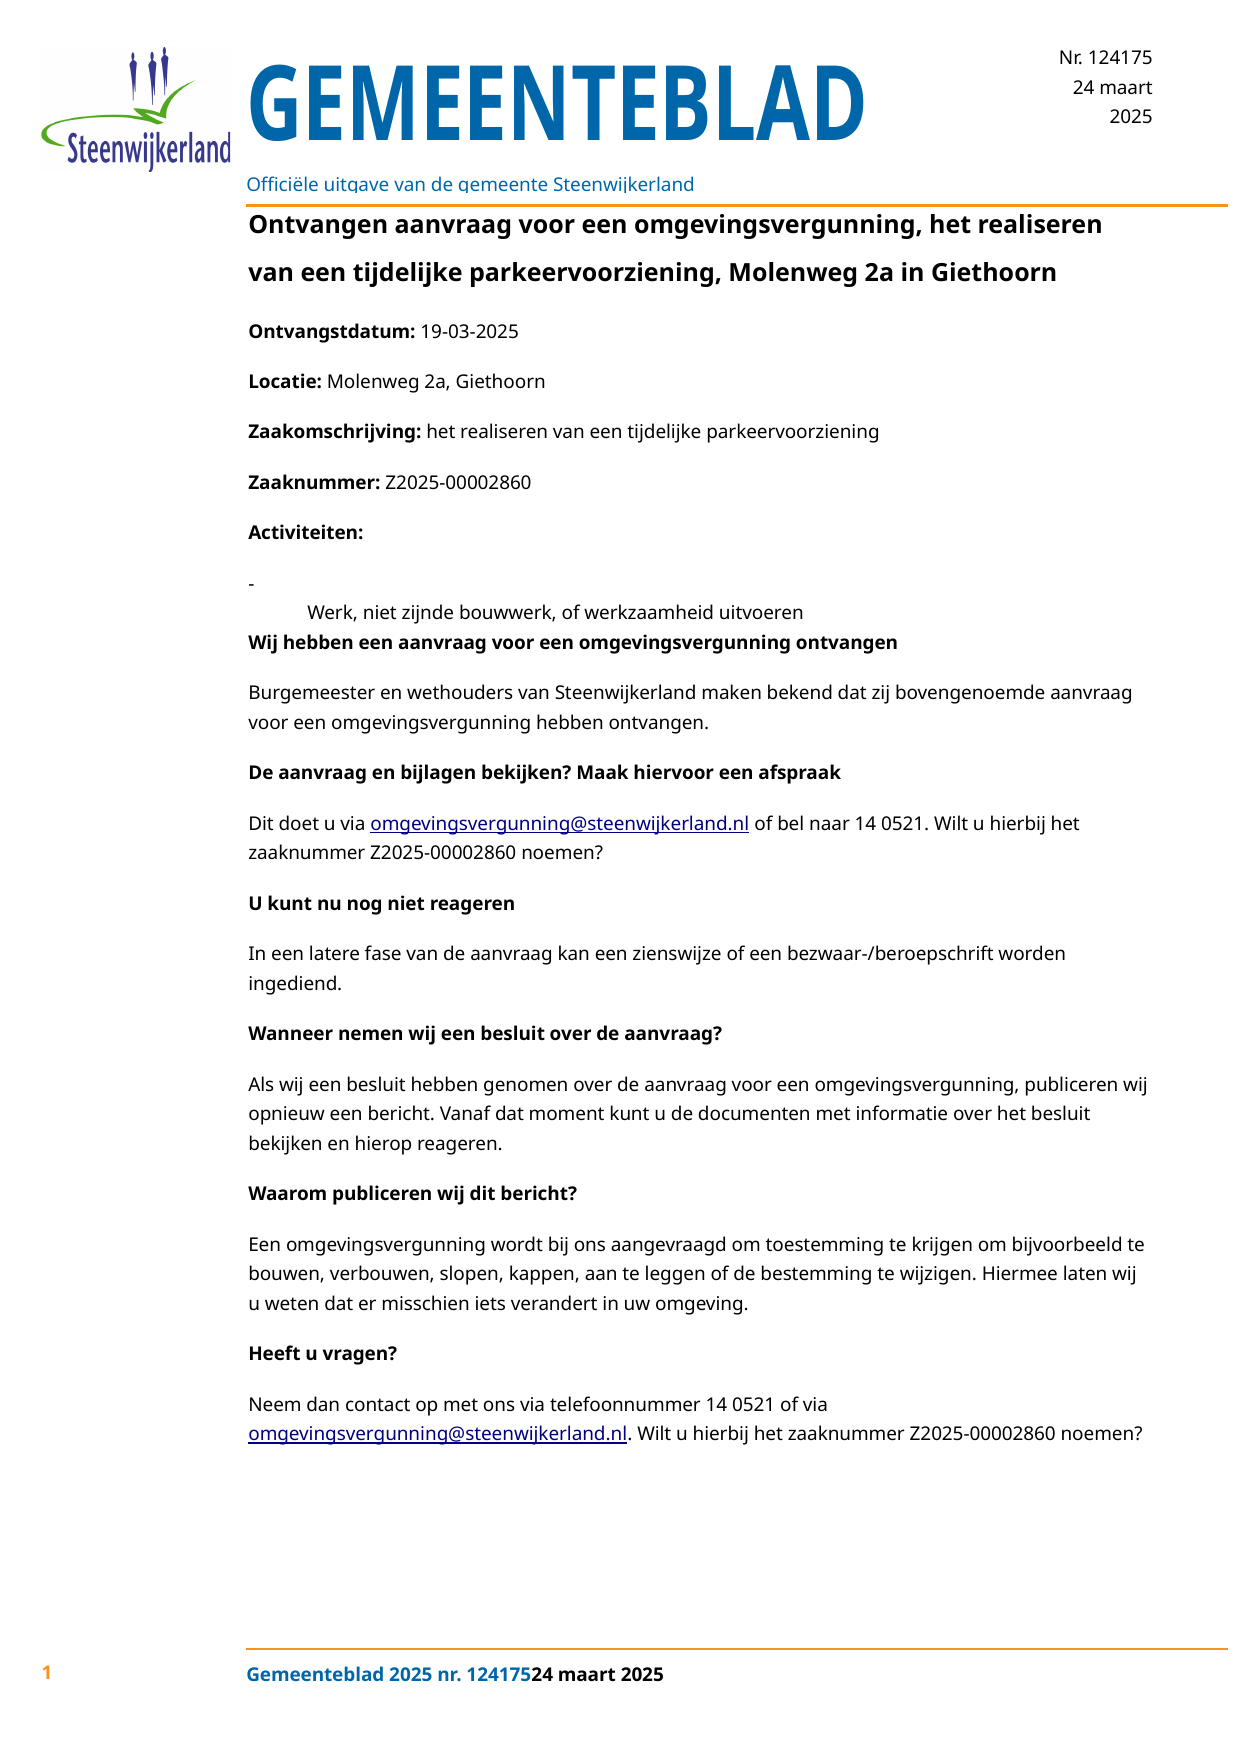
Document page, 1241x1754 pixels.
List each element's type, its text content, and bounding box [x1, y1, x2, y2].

text Ontvangen aanvraag voor een omgevingsvergunning, het realiseren van een tijdelijke parkeervoorziening, Molenweg 2a in Giethoorn [248, 207, 1152, 288]
text Burgemeester en wethouders van Steenwijkerland maken bekend dat zij bovengenoemde aanvraag voor een omgevingsvergunning hebben ontvangen. [248, 679, 1152, 735]
text Heeft u vragen? [248, 1340, 1152, 1366]
text U kunt nu nog niet reageren [248, 890, 1152, 916]
list Werk, niet zijnde bouwwerk, of werkzaamheid uitvoeren [248, 599, 1152, 625]
text Een omgevingsvergunning wordt bij ons aangevraagd om toestemming te krijgen om bijvoorbeeld te bouwen, verbouwen, slopen, kappen, aan te leggen of de bestemming te wijzigen. Hiermee laten wij u weten dat er misschien iets verandert in uw omgeving. [248, 1231, 1152, 1316]
text Neem dan contact op met ons via telefoonnummer 14 0521 of via omgevingsvergunning@steenwijkerland.nl. Wilt u hierbij het zaaknummer Z2025-00002860 noemen? [248, 1391, 1152, 1446]
text Zaakomschrijving: het realiseren van een tijdelijke parkeervoorziening [248, 419, 1152, 444]
text Zaaknummer: Z2025-00002860 [248, 469, 1152, 495]
text Dit doet u via omgevingsvergunning@steenwijkerland.nl of bel naar 14 0521. Wilt u hierbij het zaaknummer Z2025-00002860 noemen? [248, 810, 1152, 865]
picture [41, 47, 231, 172]
text Als wij een besluit hebben genomen over de aanvraag voor een omgevingsvergunning, publiceren wij opnieuw een bericht. Vanaf dat moment kunt u de documenten met informatie over het besluit bekijken en hierop reageren. [248, 1071, 1152, 1156]
text In een latere fase van de aanvraag kan een zienswijze of een bezwaar-/beroepschrift worden ingediend. [248, 940, 1152, 996]
text Waarom publiceren wij dit bericht? [248, 1180, 1152, 1206]
text De aanvraag en bijlagen bekijken? Maak hiervoor een afspraak [248, 759, 1152, 785]
text Wij hebben een aanvraag voor een omgevingsvergunning ontvangen [248, 629, 1152, 655]
text Wanneer nemen wij een besluit over de aanvraag? [248, 1020, 1152, 1046]
text Activiteiten: [248, 519, 1152, 545]
text Ontvangstdatum: 19-03-2025 [248, 318, 1152, 344]
text Locatie: Molenweg 2a, Giethoorn [248, 368, 1152, 394]
